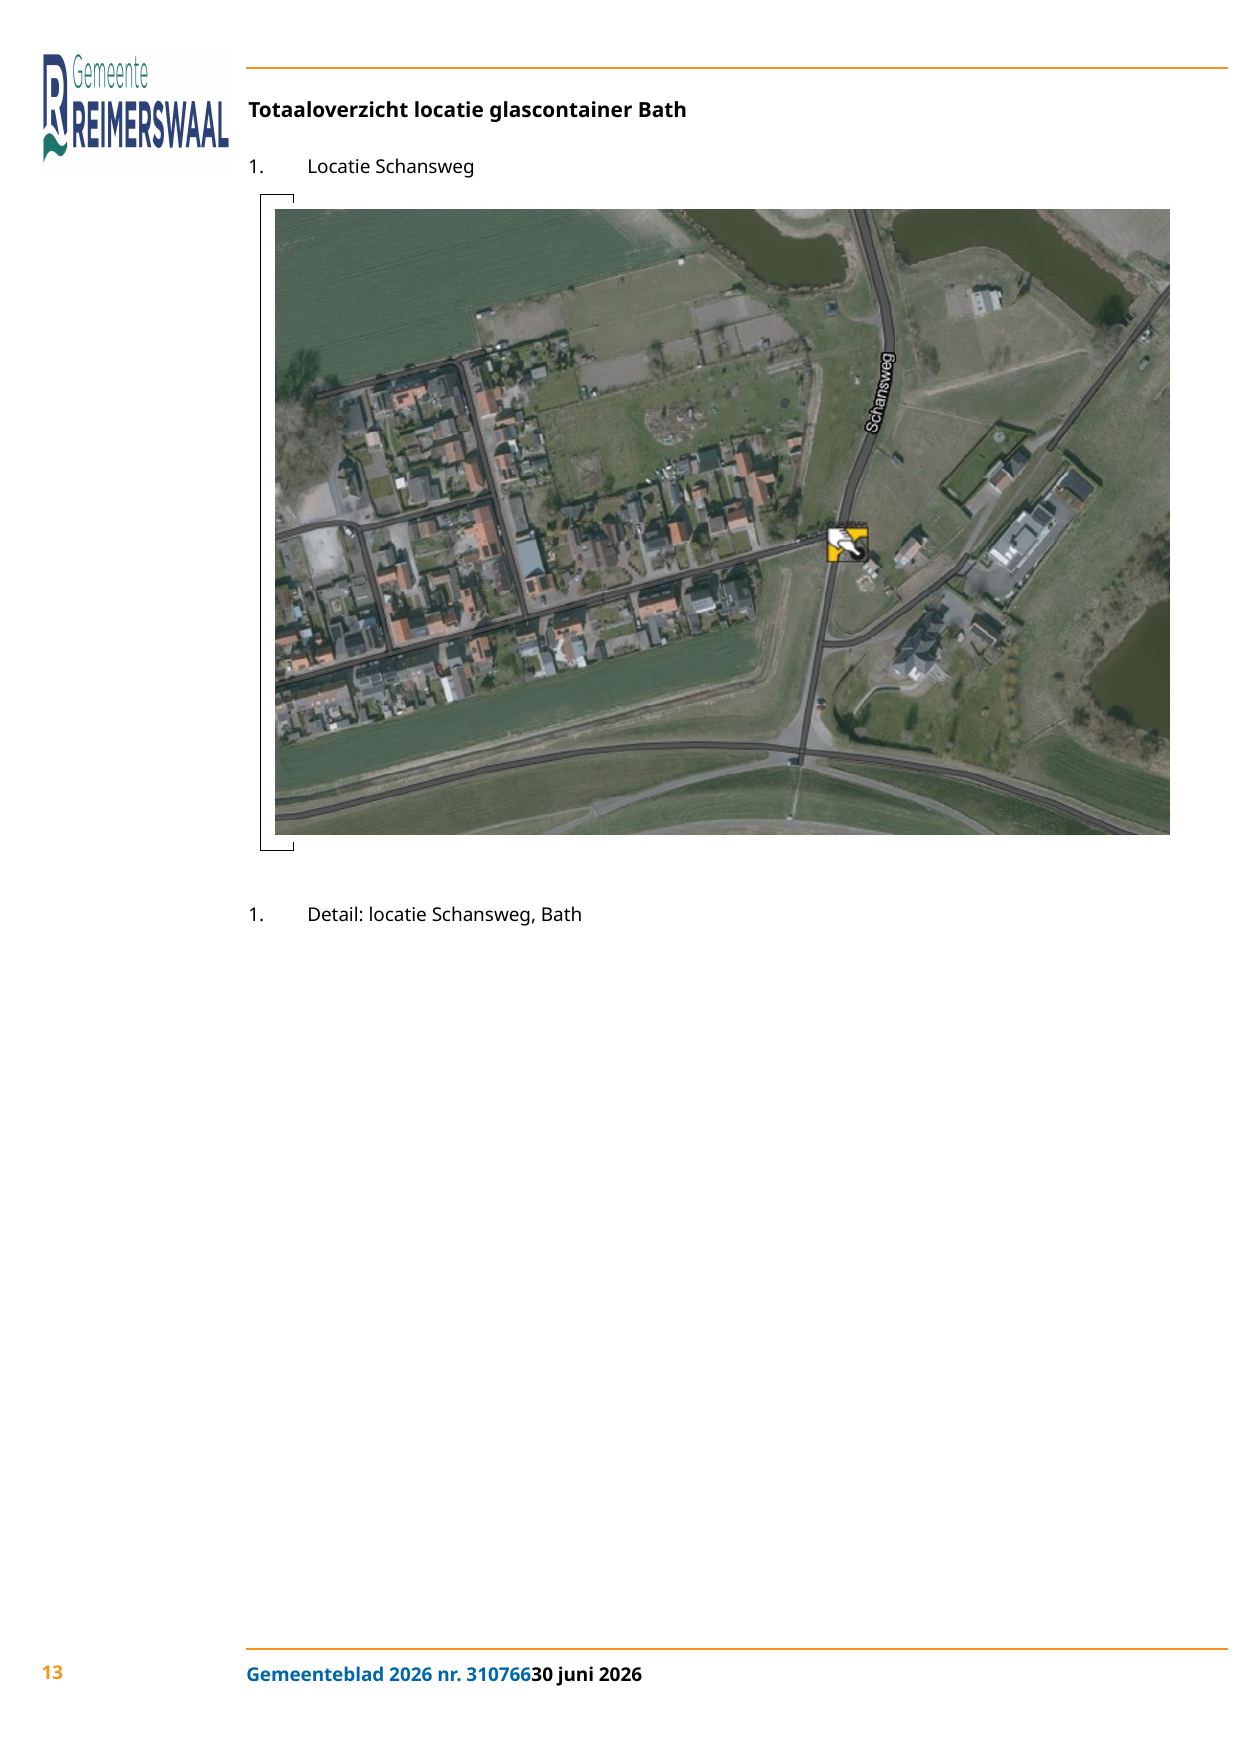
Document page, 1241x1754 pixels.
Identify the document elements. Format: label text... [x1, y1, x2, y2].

picture [41, 47, 231, 172]
list Locatie Schansweg [248, 153, 1152, 179]
list Detail: locatie Schansweg, Bath [248, 901, 1152, 927]
picture [268, 203, 1173, 842]
text Totaaloverzicht locatie glascontainer Bath [248, 95, 1152, 123]
